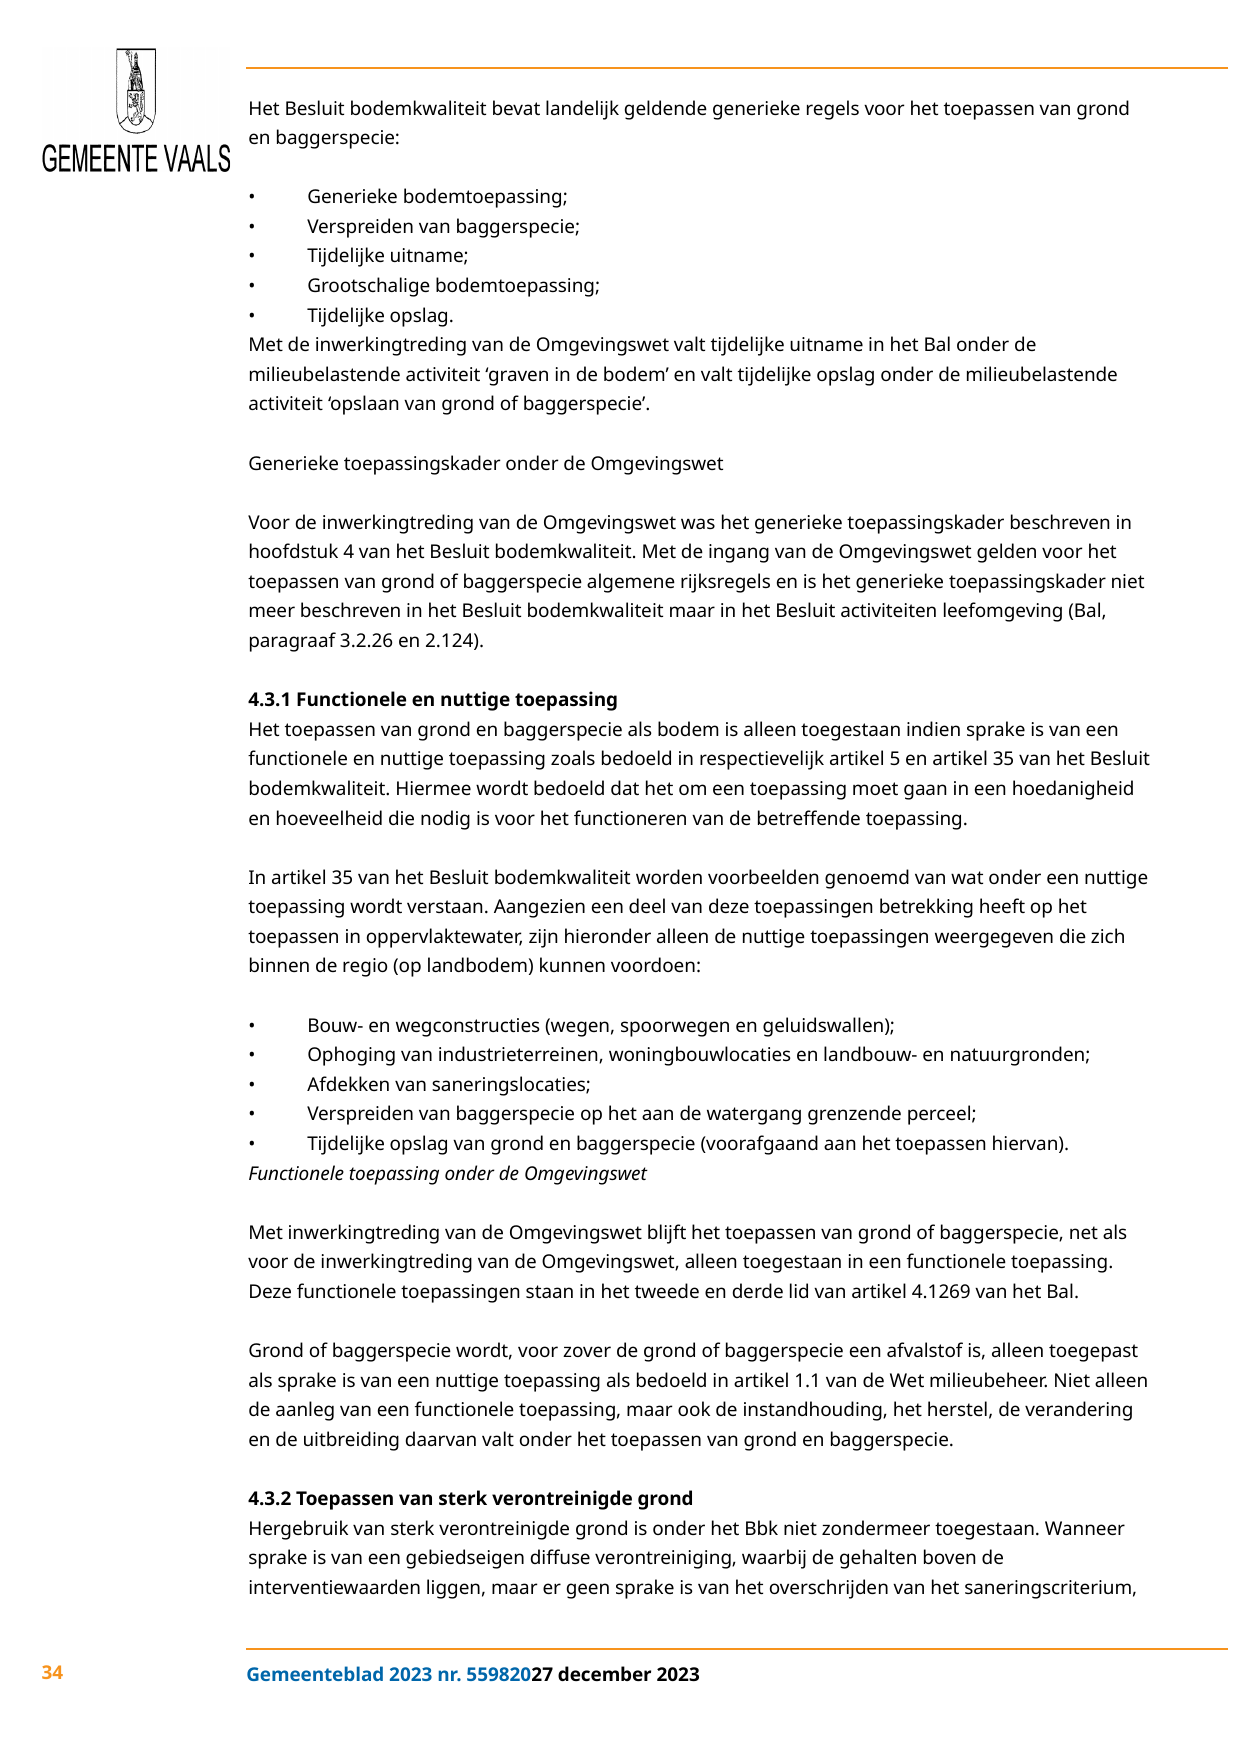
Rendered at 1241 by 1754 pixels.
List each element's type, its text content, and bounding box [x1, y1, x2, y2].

list Generieke bodemtoepassing; [248, 183, 1152, 209]
list Afdekken van saneringslocaties; [248, 1071, 1152, 1097]
list Verspreiden van baggerspecie op het aan de watergang grenzende perceel; [248, 1101, 1152, 1126]
text Hergebruik van sterk verontreinigde grond is onder het Bbk niet zondermeer toegestaan. Wanneer sprake is van een gebiedseigen diffuse verontreiniging, waarbij de gehalten boven de interventiewaarden liggen, maar er geen sprake is van het overschrijden van het saneringscriterium, [248, 1515, 1152, 1600]
list Tijdelijke uitname; [248, 243, 1152, 268]
text Met de inwerkingtreding van de Omgevingswet valt tijdelijke uitname in het Bal onder de milieubelastende activiteit ‘graven in de bodem’ en valt tijdelijke opslag onder de milieubelastende activiteit ‘opslaan van grond of baggerspecie’. [248, 331, 1152, 416]
list Verspreiden van baggerspecie; [248, 213, 1152, 239]
text 4.3.1 Functionele en nuttige toepassing [248, 686, 1152, 712]
text Het Besluit bodemkwaliteit bevat landelijk geldende generieke regels voor het toepassen van grond en baggerspecie: [248, 95, 1152, 150]
text Grond of baggerspecie wordt, voor zover de grond of baggerspecie een afvalstof is, alleen toegepast als sprake is van een nuttige toepassing als bedoeld in artikel 1.1 van de Wet milieubeheer. Niet alleen de aanleg van een functionele toepassing, maar ook de instandhouding, het herstel, de verandering en de uitbreiding daarvan valt onder het toepassen van grond en baggerspecie. [248, 1337, 1152, 1452]
list Tijdelijke opslag van grond en baggerspecie (voorafgaand aan het toepassen hiervan). [248, 1130, 1152, 1156]
list Bouw- en wegconstructies (wegen, spoorwegen en geluidswallen); [248, 1012, 1152, 1038]
list Tijdelijke opslag. [248, 302, 1152, 328]
text Voor de inwerkingtreding van de Omgevingswet was het generieke toepassingskader beschreven in hoofdstuk 4 van het Besluit bodemkwaliteit. Met de ingang van de Omgevingswet gelden voor het toepassen van grond of baggerspecie algemene rijksregels en is het generieke toepassingskader niet meer beschreven in het Besluit bodemkwaliteit maar in het Besluit activiteiten leefomgeving (Bal, paragraaf 3.2.26 en 2.124). [248, 509, 1152, 653]
text Generieke toepassingskader onder de Omgevingswet [248, 450, 1152, 476]
list Grootschalige bodemtoepassing; [248, 272, 1152, 298]
text 4.3.2 Toepassen van sterk verontreinigde grond [248, 1485, 1152, 1511]
text Met inwerkingtreding van de Omgevingswet blijft het toepassen van grond of baggerspecie, net als voor de inwerkingtreding van de Omgevingswet, alleen toegestaan in een functionele toepassing. Deze functionele toepassingen staan in het tweede en derde lid van artikel 4.1269 van het Bal. [248, 1219, 1152, 1304]
list Ophoging van industrieterreinen, woningbouwlocaties en landbouw- en natuurgronden; [248, 1041, 1152, 1067]
text Het toepassen van grond en baggerspecie als bodem is alleen toegestaan indien sprake is van een functionele en nuttige toepassing zoals bedoeld in respectievelijk artikel 5 en artikel 35 van het Besluit bodemkwaliteit. Hiermee wordt bedoeld dat het om een toepassing moet gaan in een hoedanigheid en hoeveelheid die nodig is voor het functioneren van de betreffende toepassing. [248, 716, 1152, 831]
text In artikel 35 van het Besluit bodemkwaliteit worden voorbeelden genoemd van wat onder een nuttige toepassing wordt verstaan. Aangezien een deel van deze toepassingen betrekking heeft op het toepassen in oppervlaktewater, zijn hieronder alleen de nuttige toepassingen weergegeven die zich binnen de regio (op landbodem) kunnen voordoen: [248, 864, 1152, 978]
text Functionele toepassing onder de Omgevingswet [248, 1160, 1152, 1186]
picture [41, 47, 231, 172]
